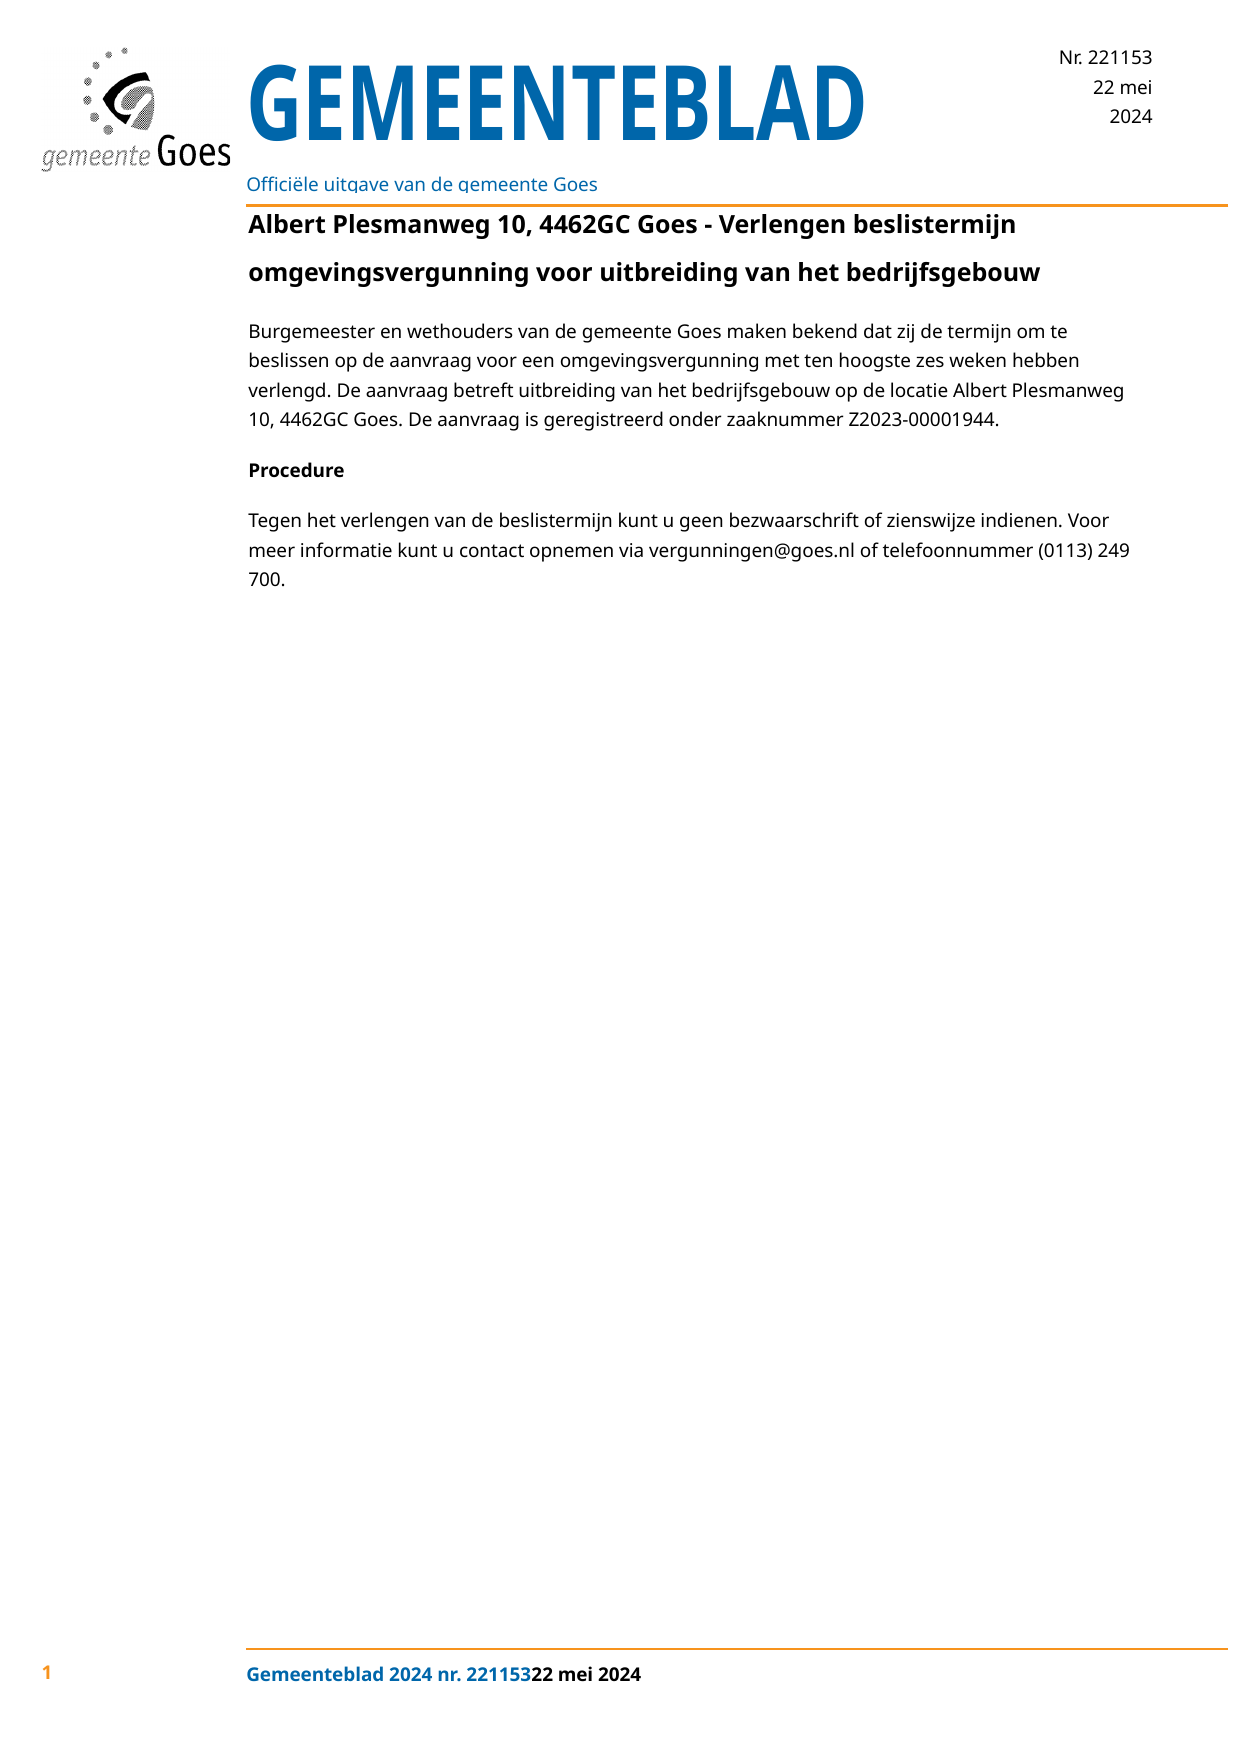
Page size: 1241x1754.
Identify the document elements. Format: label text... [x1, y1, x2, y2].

text Burgemeester en wethouders van de gemeente Goes maken bekend dat zij de termijn om te beslissen op de aanvraag voor een omgevingsvergunning met ten hoogste zes weken hebben verlengd. De aanvraag betreft uitbreiding van het bedrijfsgebouw op de locatie Albert Plesmanweg 10, 4462GC Goes. De aanvraag is geregistreerd onder zaaknummer Z2023-00001944. [248, 318, 1152, 432]
text Albert Plesmanweg 10, 4462GC Goes - Verlengen beslistermijn omgevingsvergunning voor uitbreiding van het bedrijfsgebouw [248, 207, 1152, 288]
text Procedure [248, 457, 1152, 483]
text Tegen het verlengen van de beslistermijn kunt u geen bezwaarschrift of zienswijze indienen. Voor meer informatie kunt u contact opnemen via vergunningen@goes.nl of telefoonnummer (0113) 249 700. [248, 507, 1152, 592]
picture [41, 47, 231, 172]
